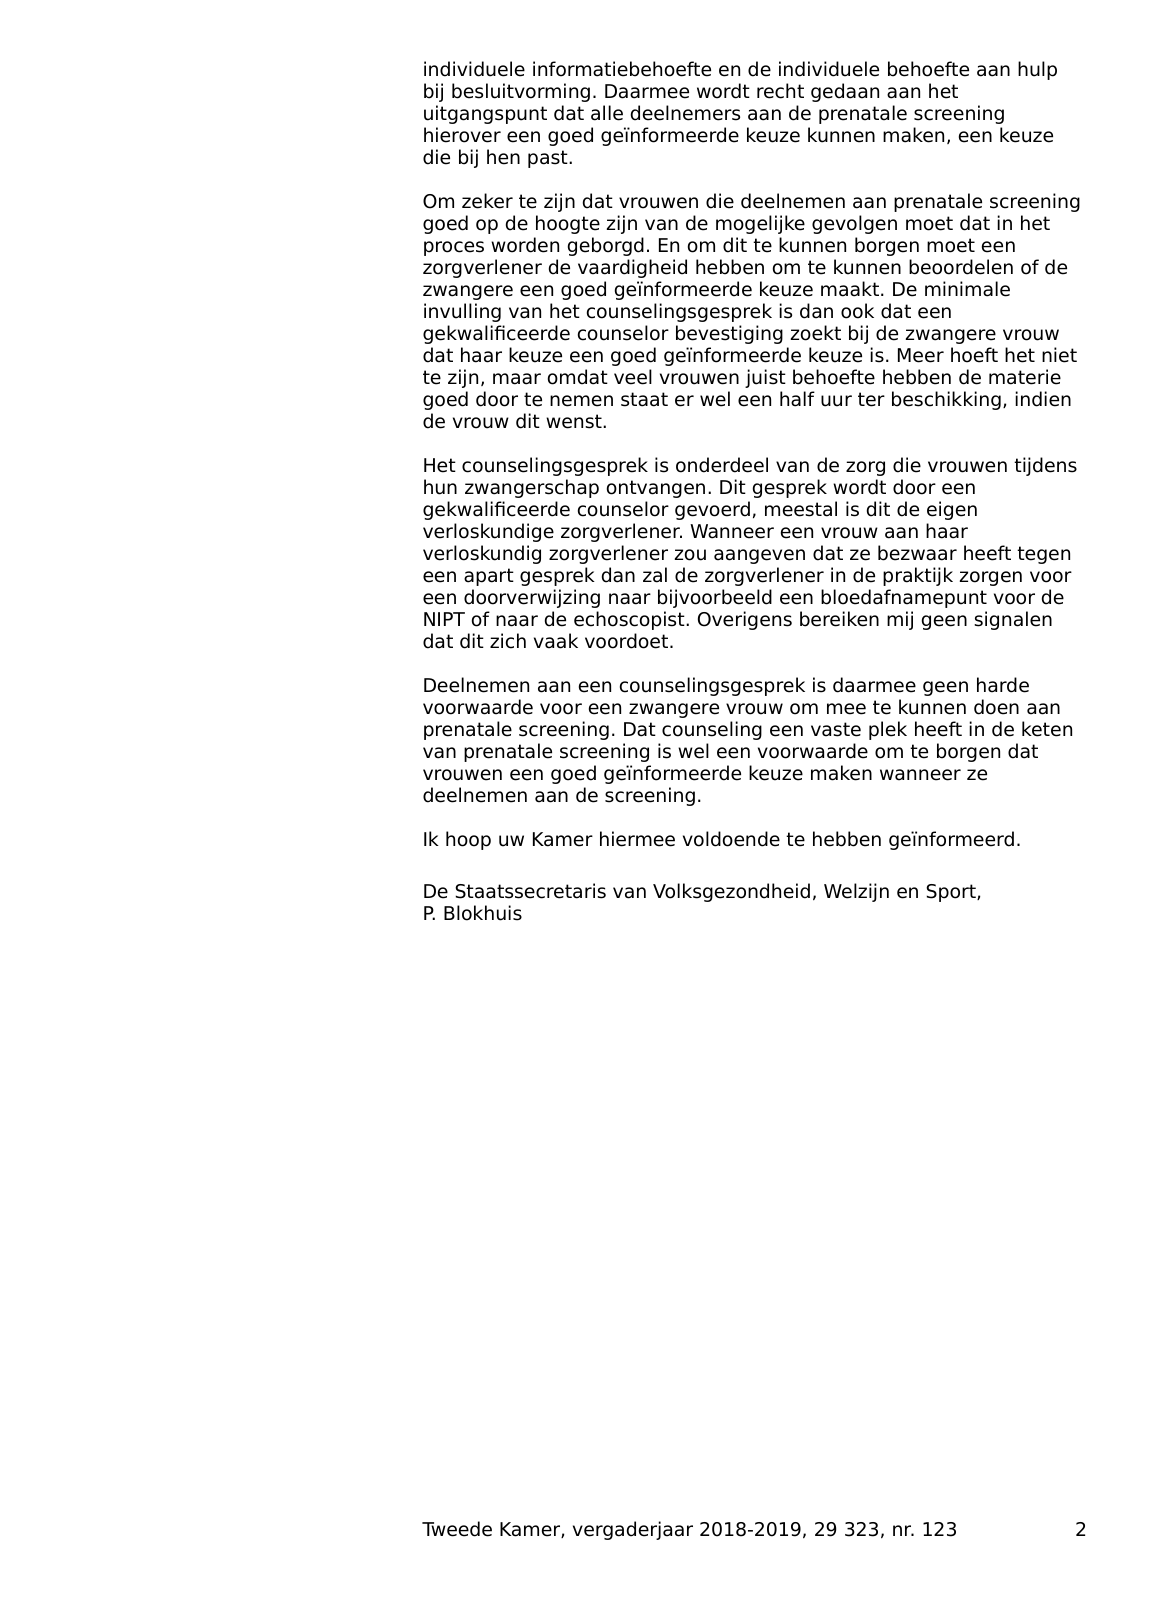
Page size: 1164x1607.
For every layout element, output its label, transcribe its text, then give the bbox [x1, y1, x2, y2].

text De Staatssecretaris van Volksgezondheid, Welzijn en Sport, P. Blokhuis [422, 881, 1087, 925]
text individuele informatiebehoefte en de individuele behoefte aan hulp bij besluitvorming. Daarmee wordt recht gedaan aan het uitgangspunt dat alle deelnemers aan de prenatale screening hierover een goed geïnformeerde keuze kunnen maken, een keuze die bij hen past. [422, 59, 1087, 169]
text Om zeker te zijn dat vrouwen die deelnemen aan prenatale screening goed op de hoogte zijn van de mogelijke gevolgen moet dat in het proces worden geborgd. En om dit te kunnen borgen moet een zorgverlener de vaardigheid hebben om te kunnen beoordelen of de zwangere een goed geïnformeerde keuze maakt. De minimale invulling van het counselingsgesprek is dan ook dat een gekwalificeerde counselor bevestiging zoekt bij de zwangere vrouw dat haar keuze een goed geïnformeerde keuze is. Meer hoeft het niet te zijn, maar omdat veel vrouwen juist behoefte hebben de materie goed door te nemen staat er wel een half uur ter beschikking, indien de vrouw dit wenst. [422, 191, 1087, 433]
text Deelnemen aan een counselingsgesprek is daarmee geen harde voorwaarde voor een zwangere vrouw om mee te kunnen doen aan prenatale screening. Dat counseling een vaste plek heeft in de keten van prenatale screening is wel een voorwaarde om te borgen dat vrouwen een goed geïnformeerde keuze maken wanneer ze deelnemen aan de screening. [422, 675, 1087, 807]
text Ik hoop uw Kamer hiermee voldoende te hebben geïnformeerd. [422, 829, 1087, 851]
text Het counselingsgesprek is onderdeel van de zorg die vrouwen tijdens hun zwangerschap ontvangen. Dit gesprek wordt door een gekwalificeerde counselor gevoerd, meestal is dit de eigen verloskundige zorgverlener. Wanneer een vrouw aan haar verloskundig zorgverlener zou aangeven dat ze bezwaar heeft tegen een apart gesprek dan zal de zorgverlener in de praktijk zorgen voor een doorverwijzing naar bijvoorbeeld een bloedafnamepunt voor de NIPT of naar de echoscopist. Overigens bereiken mij geen signalen dat dit zich vaak voordoet. [422, 455, 1087, 653]
